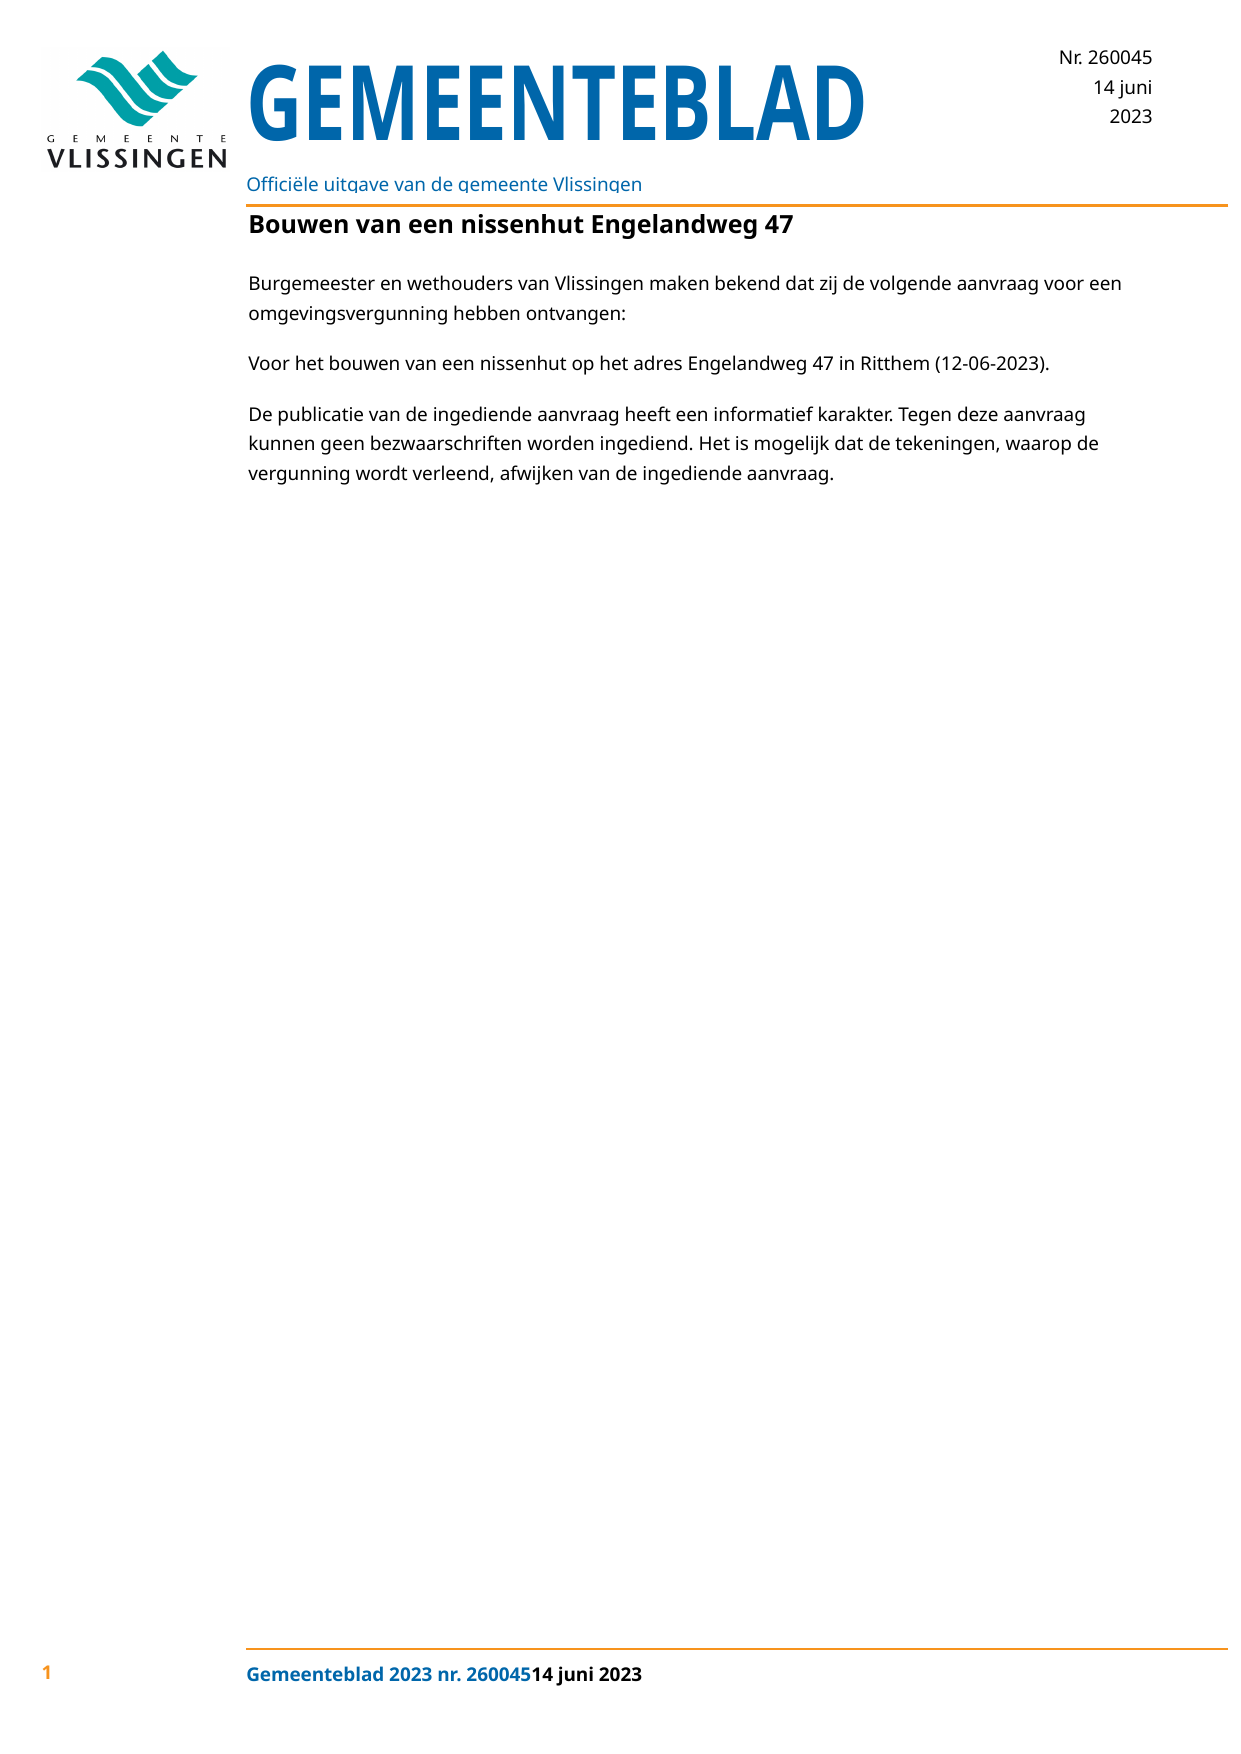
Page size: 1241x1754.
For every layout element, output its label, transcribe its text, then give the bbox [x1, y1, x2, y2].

text Bouwen van een nissenhut Engelandweg 47 [248, 207, 1152, 241]
text Voor het bouwen van een nissenhut op het adres Engelandweg 47 in Ritthem (12-06-2023). [248, 350, 1152, 376]
text De publicatie van de ingediende aanvraag heeft een informatief karakter. Tegen deze aanvraag kunnen geen bezwaarschriften worden ingediend. Het is mogelijk dat de tekeningen, waarop de vergunning wordt verleend, afwijken van de ingediende aanvraag. [248, 401, 1152, 486]
text Burgemeester en wethouders van Vlissingen maken bekend dat zij de volgende aanvraag voor een omgevingsvergunning hebben ontvangen: [248, 270, 1152, 326]
picture [41, 47, 231, 172]
